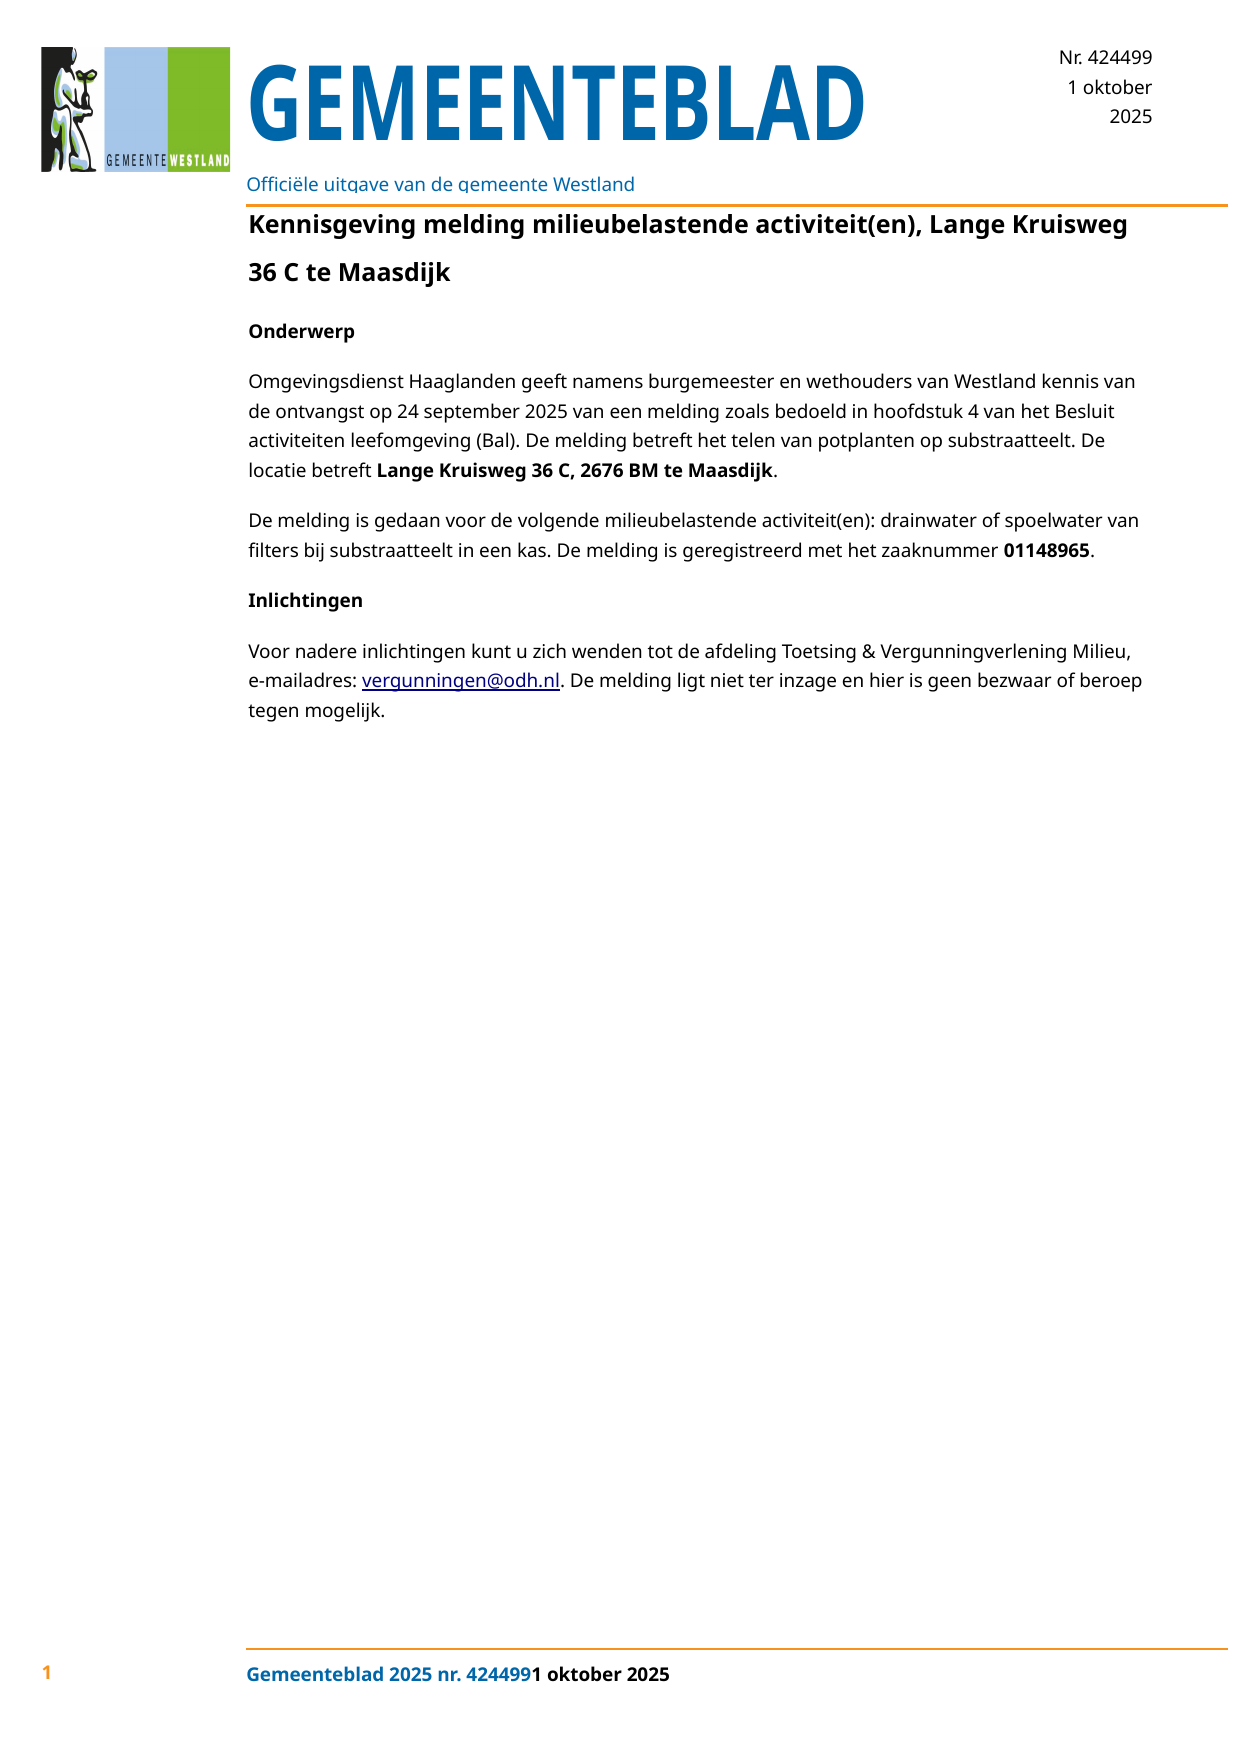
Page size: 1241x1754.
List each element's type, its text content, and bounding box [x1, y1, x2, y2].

text Onderwerp [248, 318, 1152, 344]
text Kennisgeving melding milieubelastende activiteit(en), Lange Kruisweg 36 C te Maasdijk [248, 207, 1152, 288]
picture [41, 47, 231, 172]
text Voor nadere inlichtingen kunt u zich wenden tot de afdeling Toetsing & Vergunningverlening Milieu, e-mailadres: vergunningen@odh.nl. De melding ligt niet ter inzage en hier is geen bezwaar of beroep tegen mogelijk. [248, 638, 1152, 723]
text Inlichtingen [248, 587, 1152, 613]
text De melding is gedaan voor de volgende milieubelastende activiteit(en): drainwater of spoelwater van filters bij substraatteelt in een kas. De melding is geregistreerd met het zaaknummer 01148965. [248, 507, 1152, 563]
text Omgevingsdienst Haaglanden geeft namens burgemeester en wethouders van Westland kennis van de ontvangst op 24 september 2025 van een melding zoals bedoeld in hoofdstuk 4 van het Besluit activiteiten leefomgeving (Bal). De melding betreft het telen van potplanten op substraatteelt. De locatie betreft Lange Kruisweg 36 C, 2676 BM te Maasdijk. [248, 368, 1152, 483]
